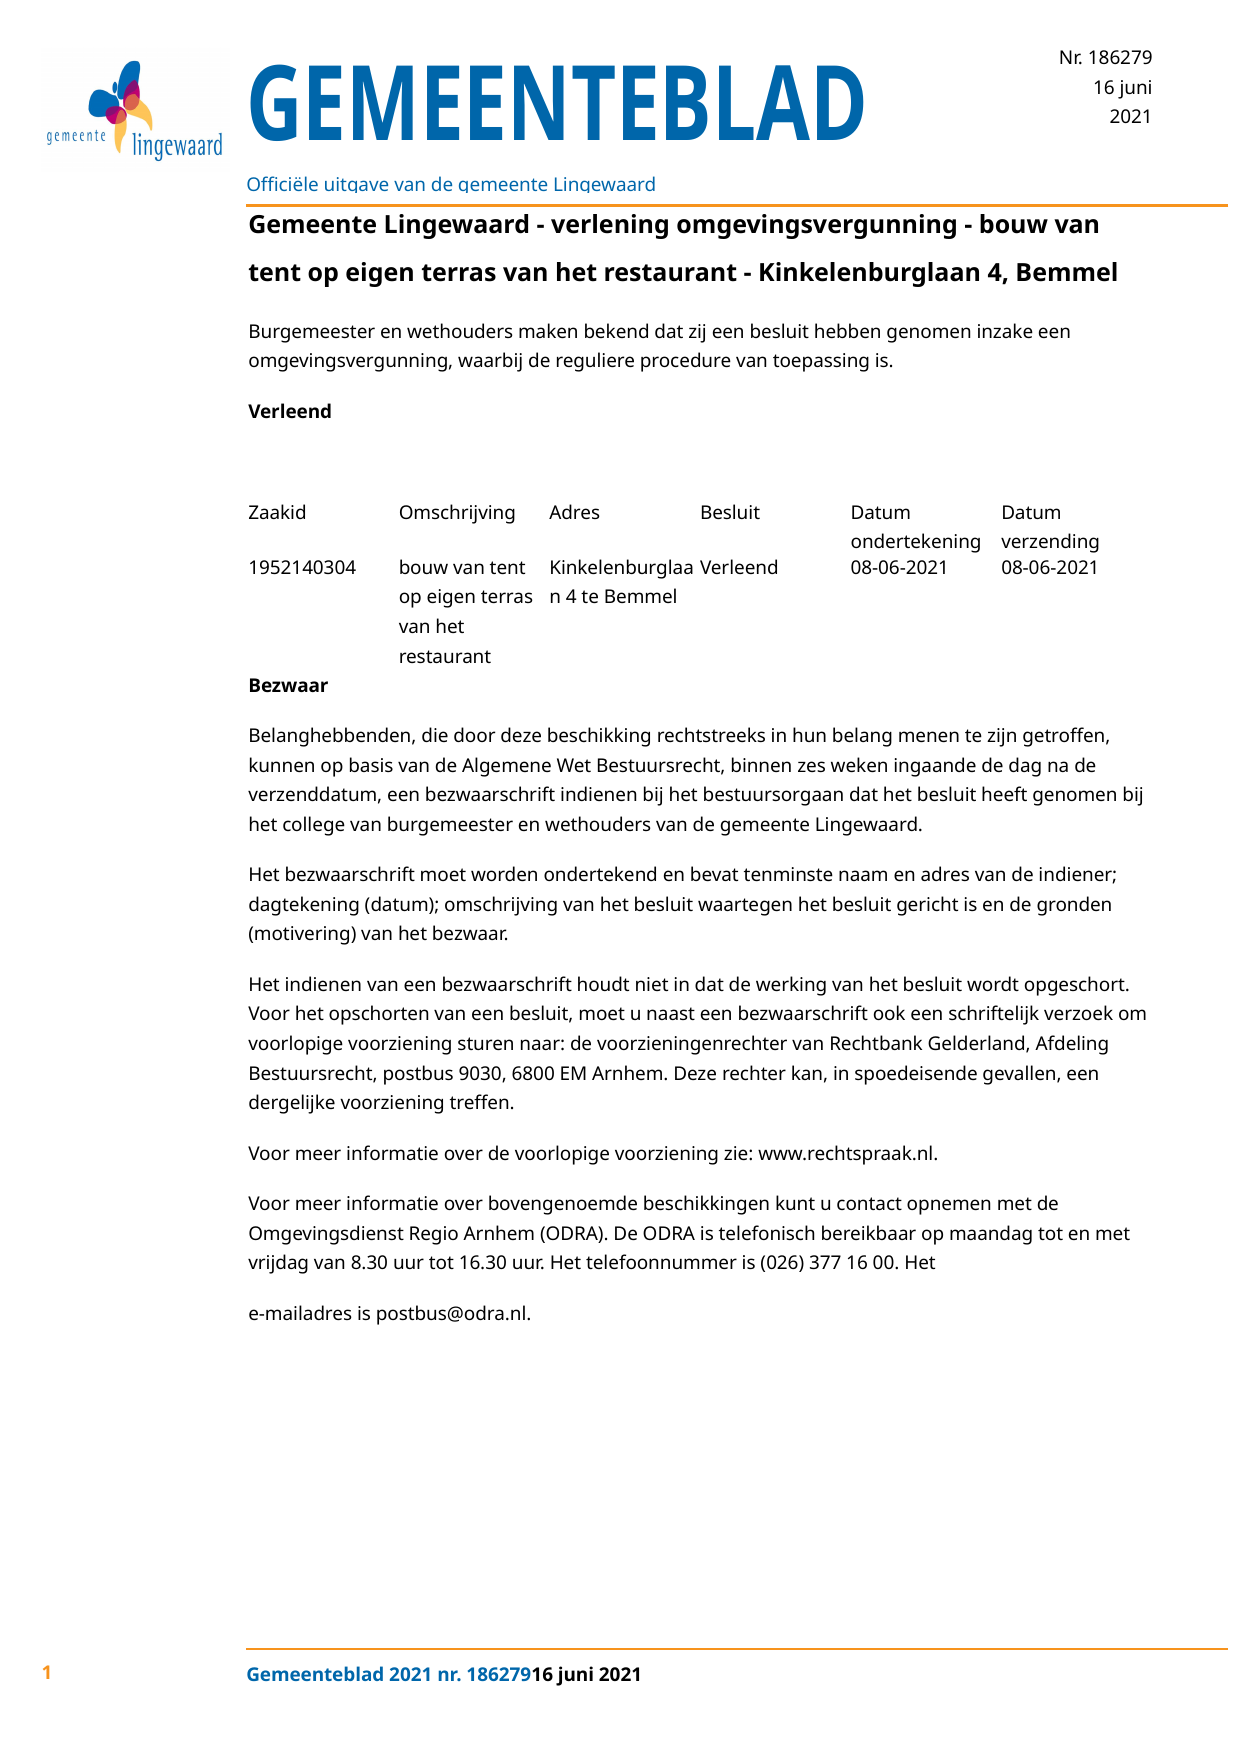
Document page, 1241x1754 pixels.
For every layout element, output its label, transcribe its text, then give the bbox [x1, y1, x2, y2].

table_cell 1952140304 [248, 554, 398, 669]
picture [41, 47, 231, 172]
text e-mailadres is postbus@odra.nl. [248, 1300, 1152, 1326]
table_cell 08-06-2021 [850, 554, 1001, 669]
table_header Zaakid [248, 499, 398, 554]
table_header Datum verzending [1001, 499, 1152, 554]
text Het bezwaarschrift moet worden ondertekend en bevat tenminste naam en adres van de indiener; dagtekening (datum); omschrijving van het besluit waartegen het besluit gericht is en de gronden (motivering) van het bezwaar. [248, 861, 1152, 946]
text Het indienen van een bezwaarschrift houdt niet in dat de werking van het besluit wordt opgeschort. Voor het opschorten van een besluit, moet u naast een bezwaarschrift ook een schriftelijk verzoek om voorlopige voorziening sturen naar: de voorzieningenrechter van Rechtbank Gelderland, Afdeling Bestuursrecht, postbus 9030, 6800 EM Arnhem. Deze rechter kan, in spoedeisende gevallen, een dergelijke voorziening treffen. [248, 971, 1152, 1115]
text Gemeente Lingewaard - verlening omgevingsvergunning - bouw van tent op eigen terras van het restaurant - Kinkelenburglaan 4, Bemmel [248, 207, 1152, 288]
text Voor meer informatie over bovengenoemde beschikkingen kunt u contact opnemen met de Omgevingsdienst Regio Arnhem (ODRA). De ODRA is telefonisch bereikbaar op maandag tot en met vrijdag van 8.30 uur tot 16.30 uur. Het telefoonnummer is (026) 377 16 00. Het [248, 1190, 1152, 1275]
text Voor meer informatie over de voorlopige voorziening zie: www.rechtspraak.nl. [248, 1140, 1152, 1166]
text Belanghebbenden, die door deze beschikking rechtstreeks in hun belang menen te zijn getroffen, kunnen op basis van de Algemene Wet Bestuursrecht, binnen zes weken ingaande de dag na de verzenddatum, een bezwaarschrift indienen bij het bestuursorgaan dat het besluit heeft genomen bij het college van burgemeester en wethouders van de gemeente Lingewaard. [248, 722, 1152, 837]
table_header Datum ondertekening [850, 499, 1001, 554]
table_cell 08-06-2021 [1001, 554, 1152, 669]
table_header Omschrijving [399, 499, 549, 554]
text Verleend [248, 398, 1152, 424]
text Bezwaar [248, 672, 1152, 698]
table_cell bouw van tent op eigen terras van het restaurant [399, 554, 549, 669]
table_cell Verleend [700, 554, 850, 669]
table_cell Kinkelenburglaan 4 te Bemmel [549, 554, 700, 669]
text Burgemeester en wethouders maken bekend dat zij een besluit hebben genomen inzake een omgevingsvergunning, waarbij de reguliere procedure van toepassing is. [248, 318, 1152, 373]
table_header Adres [549, 499, 700, 554]
table_header Besluit [700, 499, 850, 554]
